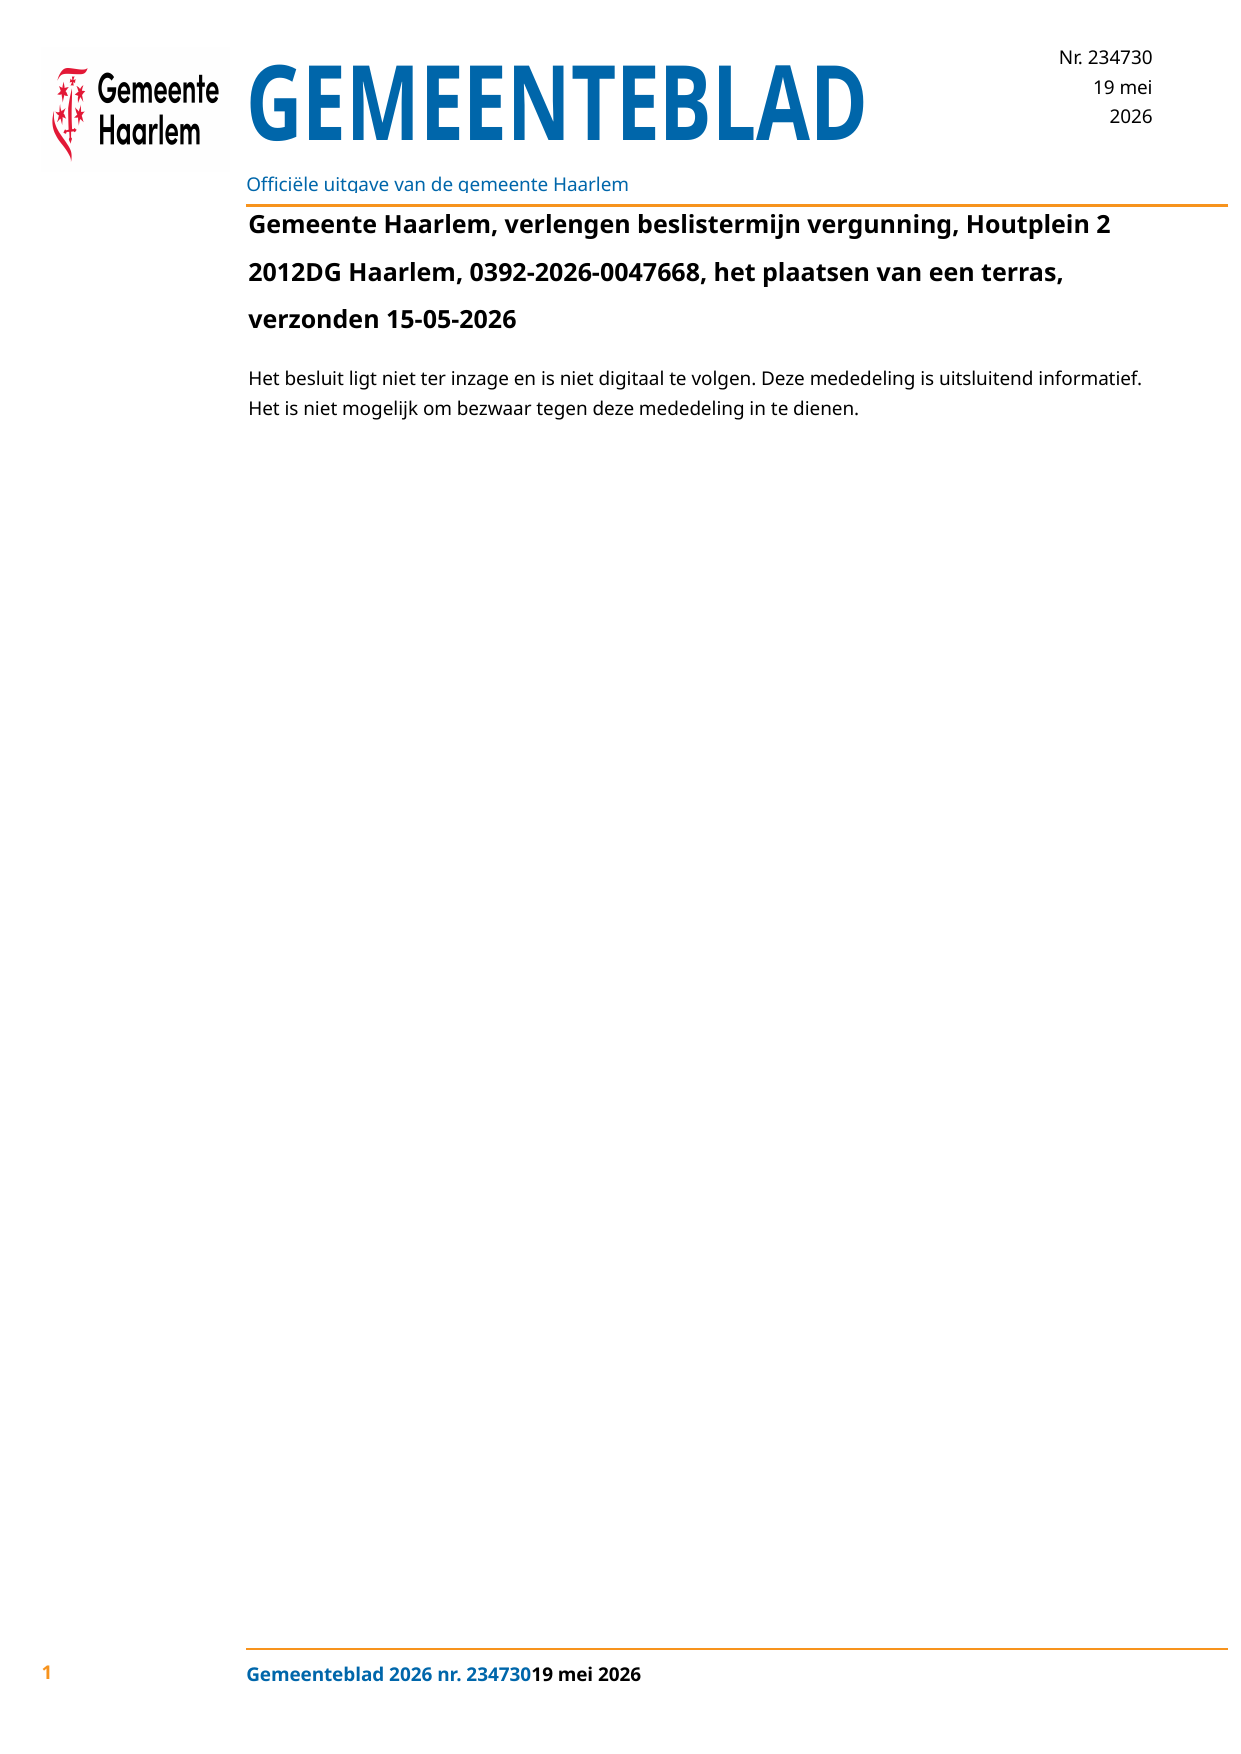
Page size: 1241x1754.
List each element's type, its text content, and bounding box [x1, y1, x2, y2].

text Gemeente Haarlem, verlengen beslistermijn vergunning, Houtplein 2 2012DG Haarlem, 0392-2026-0047668, het plaatsen van een terras, verzonden 15-05-2026 [248, 207, 1152, 336]
picture [41, 47, 231, 172]
text Het besluit ligt niet ter inzage en is niet digitaal te volgen. Deze mededeling is uitsluitend informatief. Het is niet mogelijk om bezwaar tegen deze mededeling in te dienen. [248, 366, 1152, 421]
